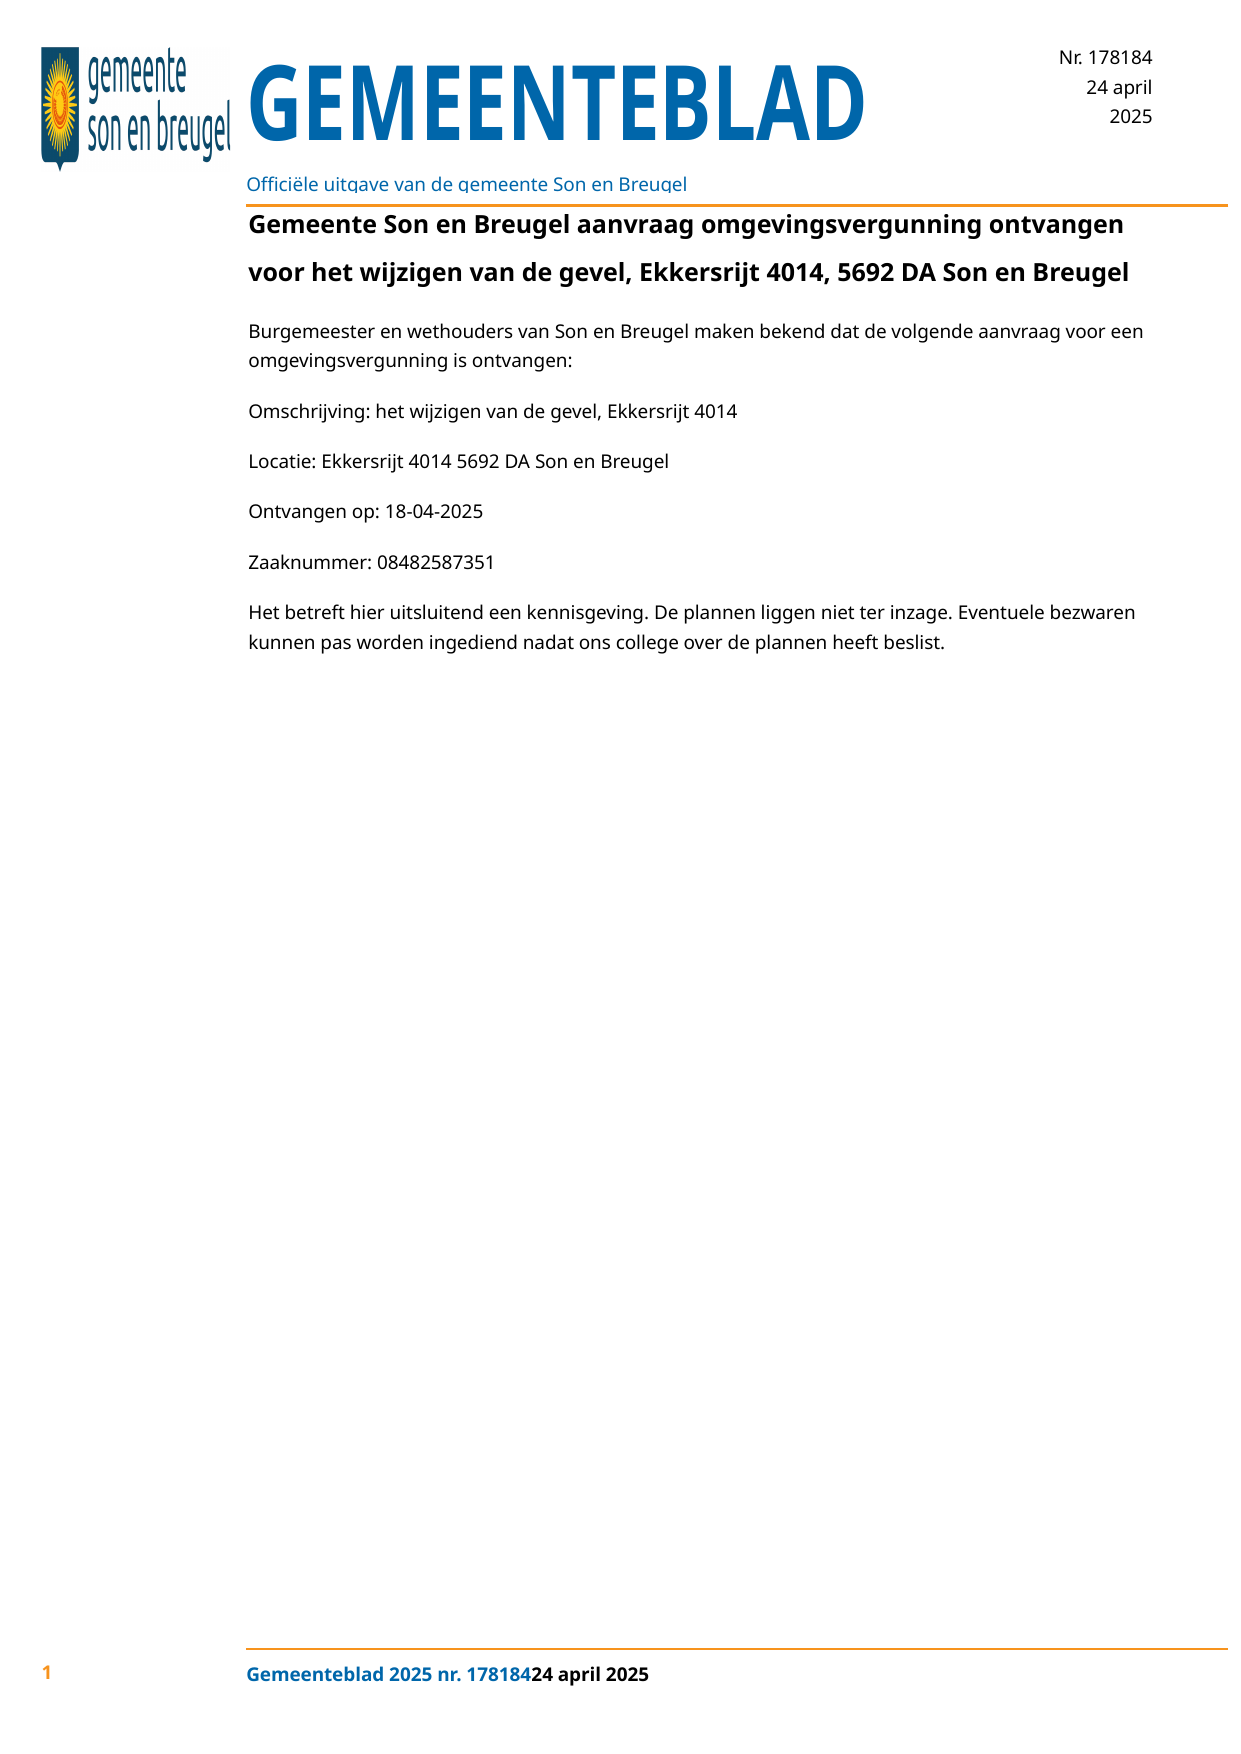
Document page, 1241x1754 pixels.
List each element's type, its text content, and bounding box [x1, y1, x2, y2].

text Burgemeester en wethouders van Son en Breugel maken bekend dat de volgende aanvraag voor een omgevingsvergunning is ontvangen: [248, 318, 1152, 373]
text Locatie: Ekkersrijt 4014 5692 DA Son en Breugel [248, 448, 1152, 474]
text Zaaknummer: 08482587351 [248, 549, 1152, 575]
text Het betreft hier uitsluitend een kennisgeving. De plannen liggen niet ter inzage. Eventuele bezwaren kunnen pas worden ingediend nadat ons college over de plannen heeft beslist. [248, 599, 1152, 655]
text Gemeente Son en Breugel aanvraag omgevingsvergunning ontvangen voor het wijzigen van de gevel, Ekkersrijt 4014, 5692 DA Son en Breugel [248, 207, 1152, 288]
picture [41, 47, 231, 172]
text Ontvangen op: 18-04-2025 [248, 499, 1152, 524]
text Omschrijving: het wijzigen van de gevel, Ekkersrijt 4014 [248, 398, 1152, 424]
